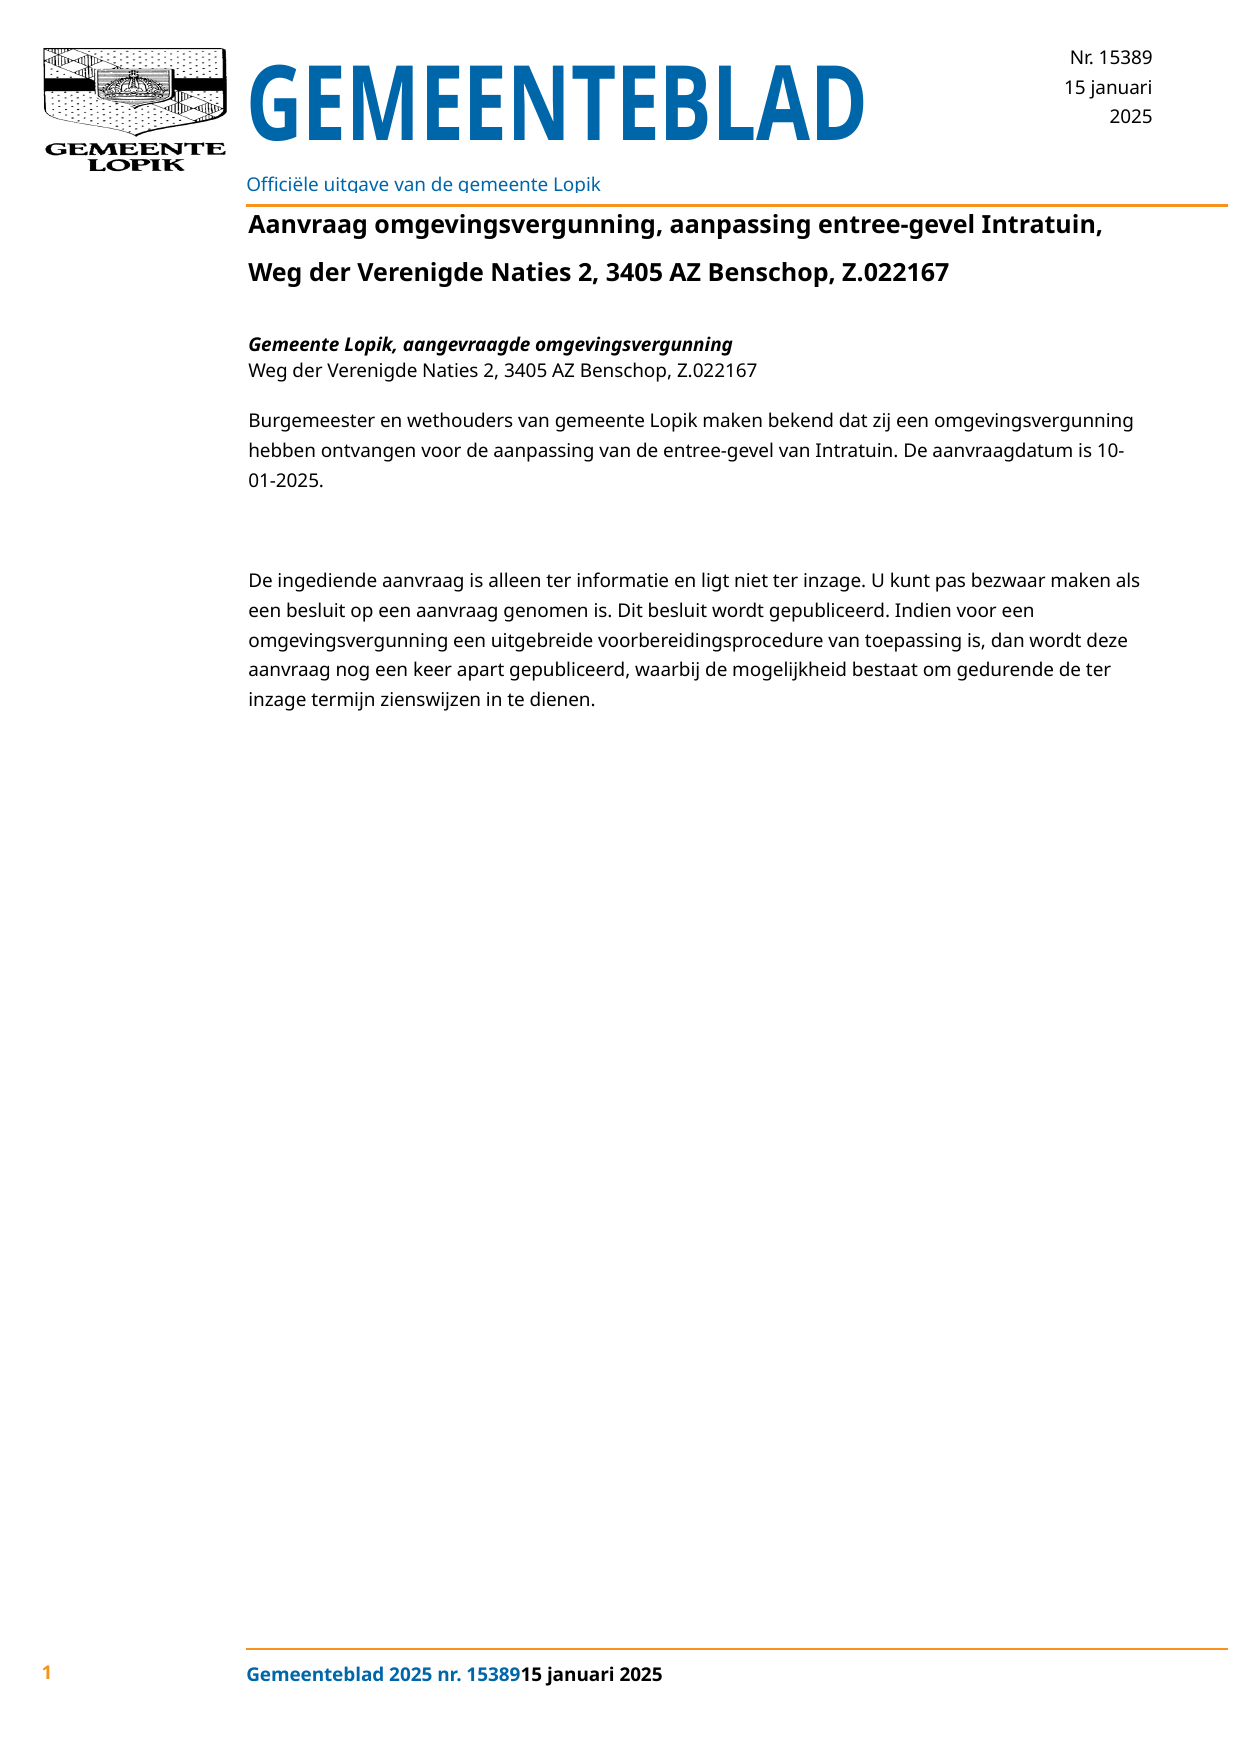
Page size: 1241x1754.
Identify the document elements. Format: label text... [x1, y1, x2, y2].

picture [41, 47, 231, 172]
text Burgemeester en wethouders van gemeente Lopik maken bekend dat zij een omgevingsvergunning hebben ontvangen voor de aanpassing van de entree-gevel van Intratuin. De aanvraagdatum is 10-01-2025. [248, 408, 1152, 492]
text Gemeente Lopik, aangevraagde omgevingsvergunning [248, 331, 1152, 357]
text De ingediende aanvraag is alleen ter informatie en ligt niet ter inzage. U kunt pas bezwaar maken als een besluit op een aanvraag genomen is. Dit besluit wordt gepubliceerd. Indien voor een omgevingsvergunning een uitgebreide voorbereidingsprocedure van toepassing is, dan wordt deze aanvraag nog een keer apart gepubliceerd, waarbij de mogelijkheid bestaat om gedurende de ter inzage termijn zienswijzen in te dienen. [248, 568, 1152, 712]
text Aanvraag omgevingsvergunning, aanpassing entree-gevel Intratuin, Weg der Verenigde Naties 2, 3405 AZ Benschop, Z.022167 [248, 207, 1152, 288]
text Weg der Verenigde Naties 2, 3405 AZ Benschop, Z.022167 [248, 357, 1152, 383]
